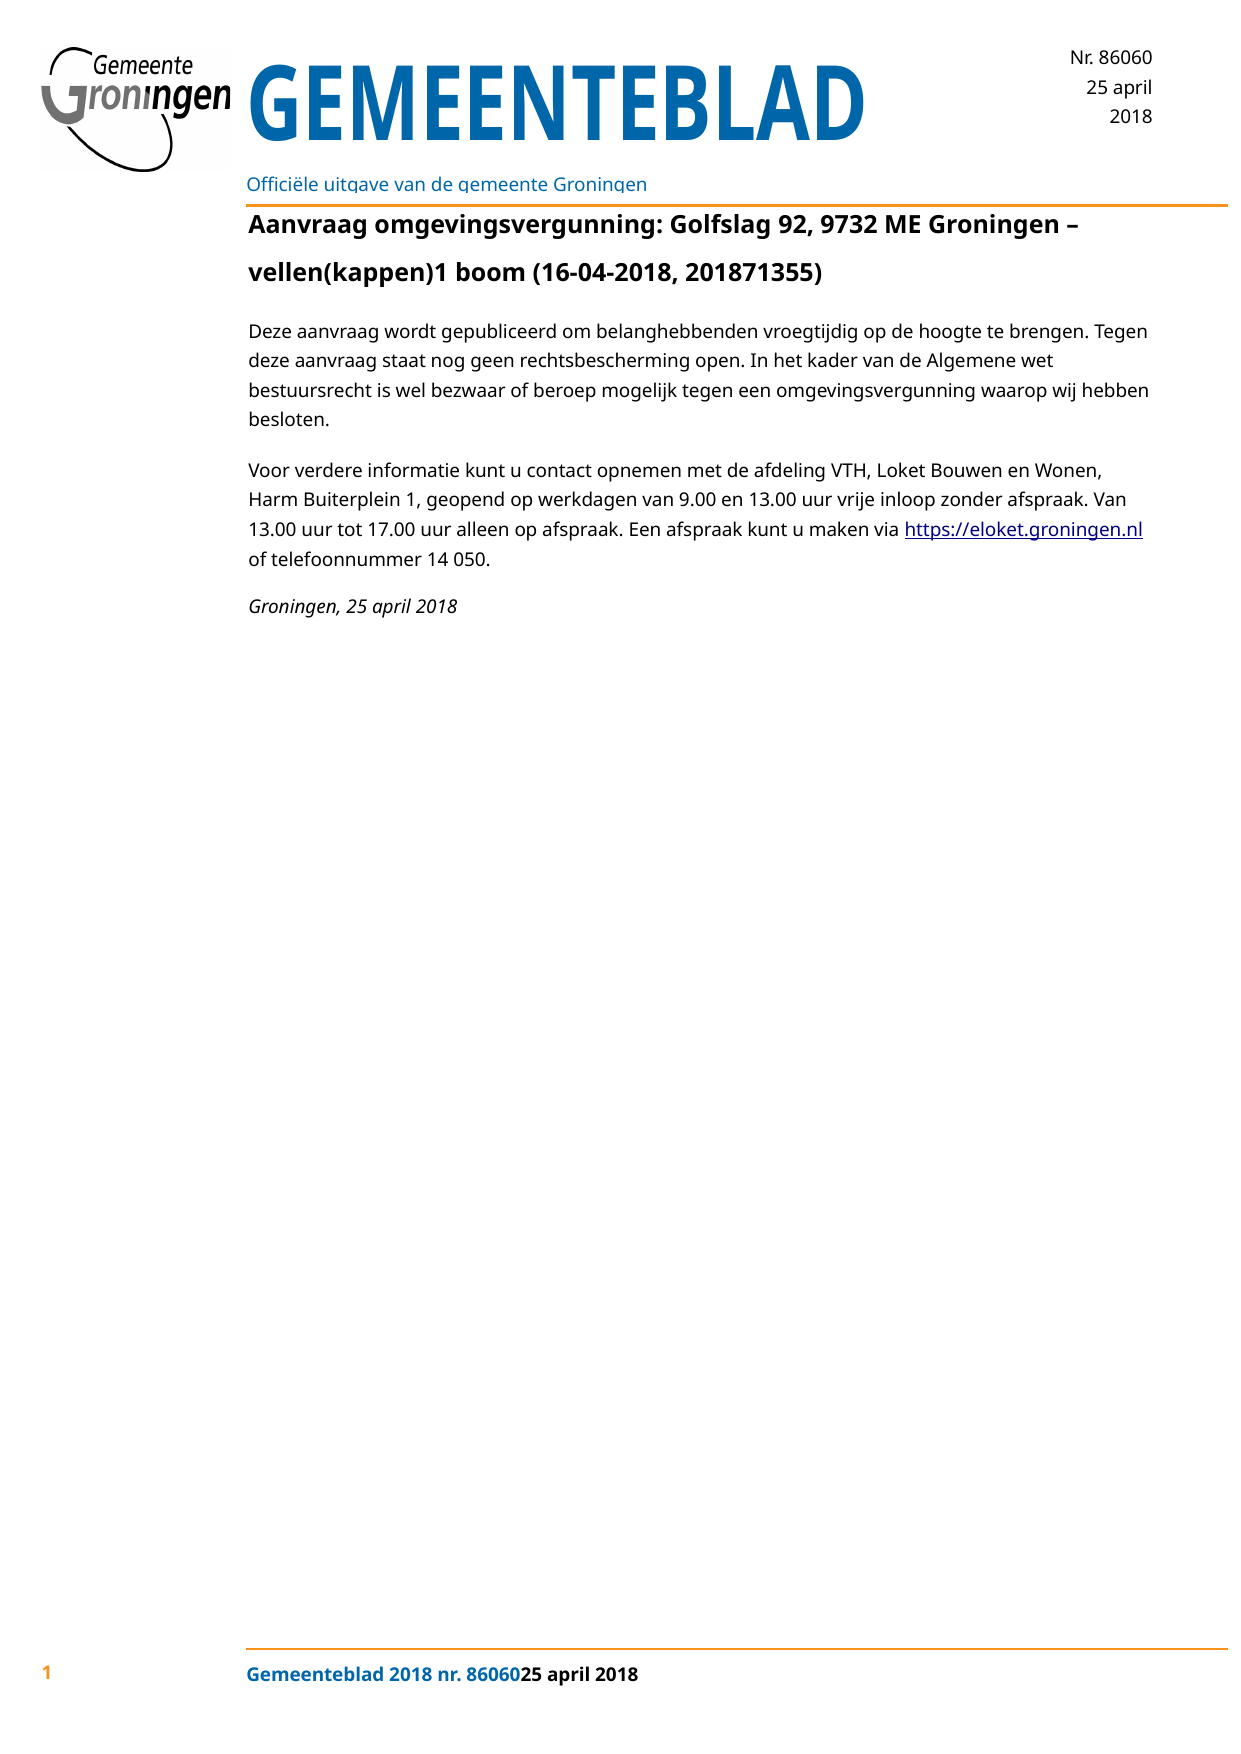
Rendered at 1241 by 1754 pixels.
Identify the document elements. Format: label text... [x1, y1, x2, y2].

picture [41, 47, 231, 172]
text Groningen, 25 april 2018 [248, 594, 1152, 619]
text Aanvraag omgevingsvergunning: Golfslag 92, 9732 ME Groningen – vellen(kappen)1 boom (16-04-2018, 201871355) [248, 207, 1152, 288]
text Deze aanvraag wordt gepubliceerd om belanghebbenden vroegtijdig op de hoogte te brengen. Tegen deze aanvraag staat nog geen rechtsbescherming open. In het kader van de Algemene wet bestuursrecht is wel bezwaar of beroep mogelijk tegen een omgevingsvergunning waarop wij hebben besloten. [248, 318, 1152, 432]
text Voor verdere informatie kunt u contact opnemen met de afdeling VTH, Loket Bouwen en Wonen, Harm Buiterplein 1, geopend op werkdagen van 9.00 en 13.00 uur vrije inloop zonder afspraak. Van 13.00 uur tot 17.00 uur alleen op afspraak. Een afspraak kunt u maken via https://eloket.groningen.nl of telefoonnummer 14 050. [248, 457, 1152, 572]
